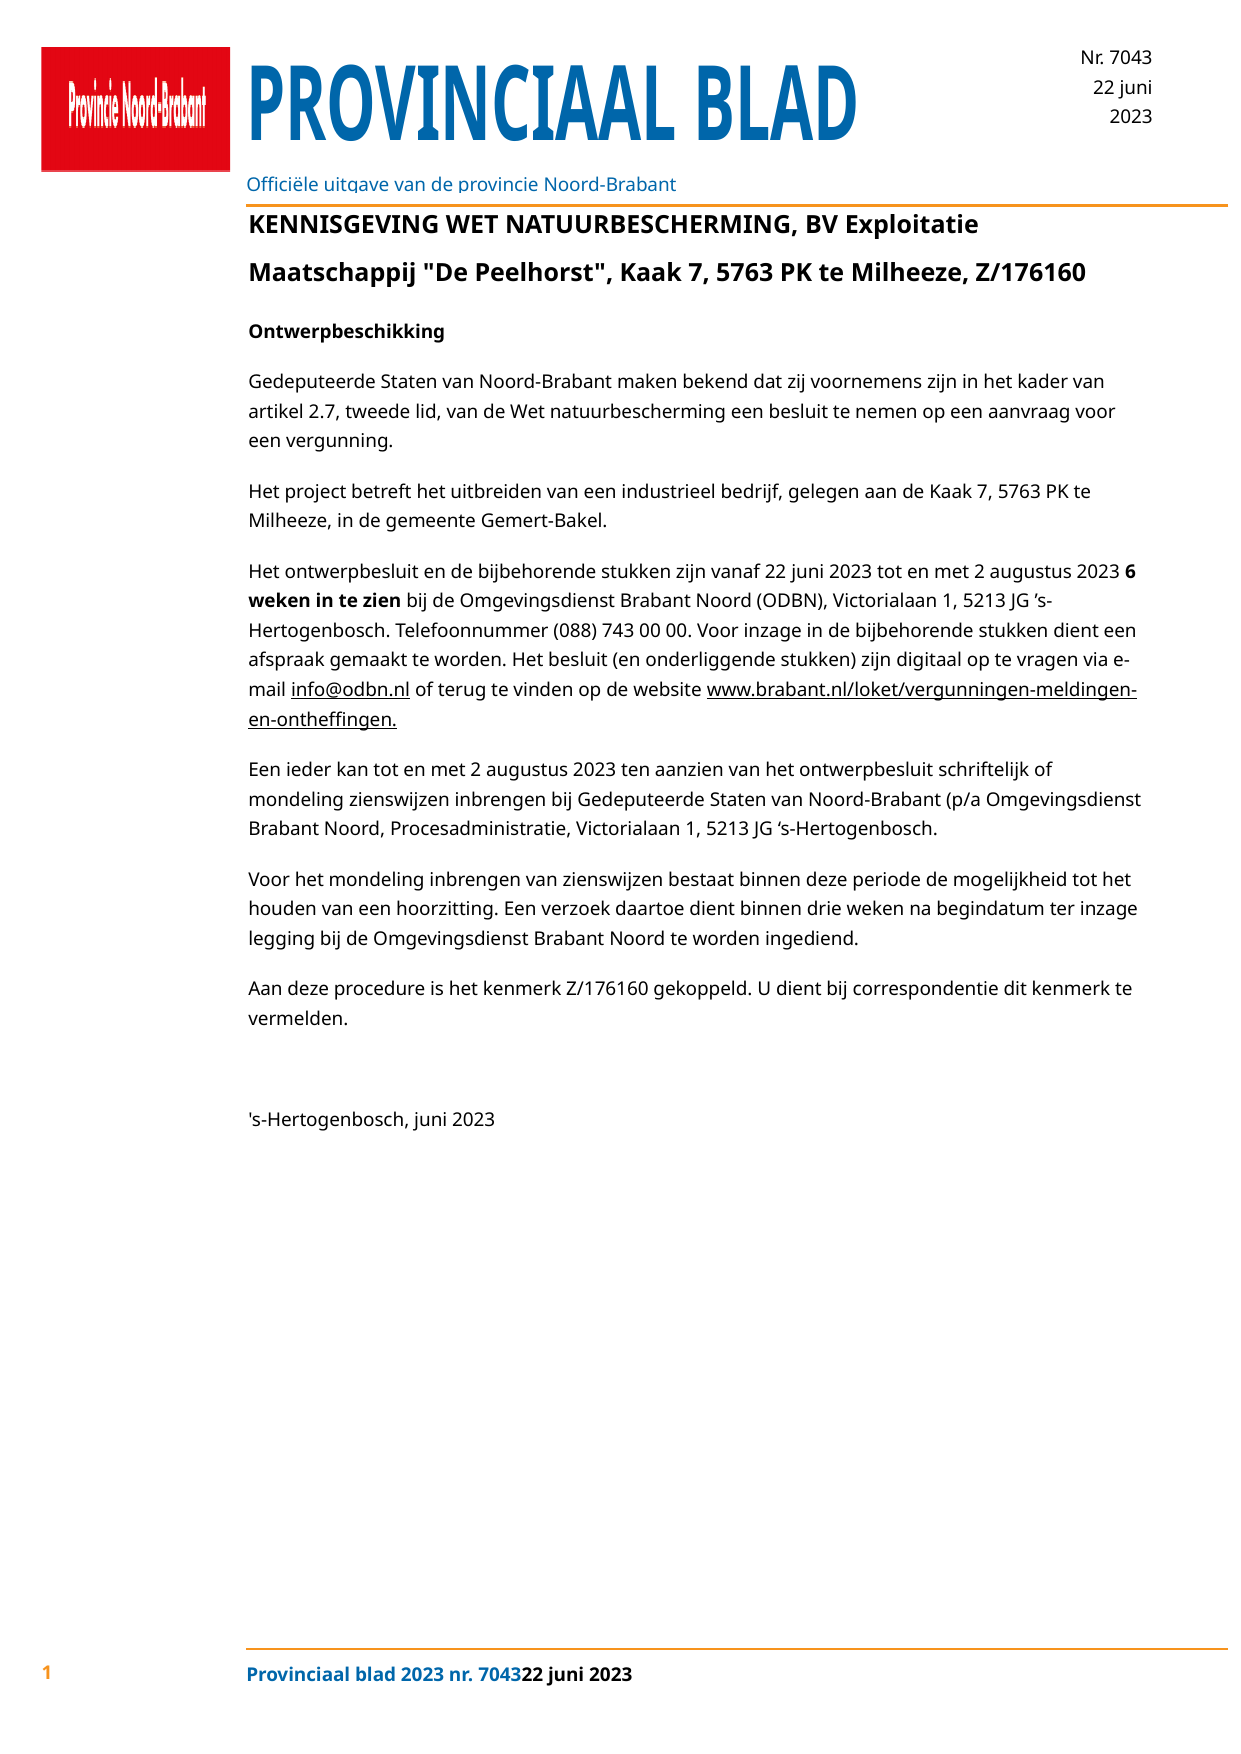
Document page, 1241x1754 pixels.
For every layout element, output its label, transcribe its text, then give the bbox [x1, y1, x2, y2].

text KENNISGEVING WET NATUURBESCHERMING, BV Exploitatie Maatschappij "De Peelhorst", Kaak 7, 5763 PK te Milheeze, Z/176160 [248, 207, 1152, 288]
text 's-Hertogenbosch, juni 2023 [248, 1106, 1152, 1132]
text Het ontwerpbesluit en de bijbehorende stukken zijn vanaf 22 juni 2023 tot en met 2 augustus 2023 6 weken in te zien bij de Omgevingsdienst Brabant Noord (ODBN), Victorialaan 1, 5213 JG ’s-Hertogenbosch. Telefoonnummer (088) 743 00 00. Voor inzage in de bijbehorende stukken dient een afspraak gemaakt te worden. Het besluit (en onderliggende stukken) zijn digitaal op te vragen via e-mail info@odbn.nl of terug te vinden op de website www.brabant.nl/loket/vergunningen-meldingen-en-ontheffingen. [248, 558, 1152, 732]
text Aan deze procedure is het kenmerk Z/176160 gekoppeld. U dient bij correspondentie dit kenmerk te vermelden. [248, 975, 1152, 1031]
text Voor het mondeling inbrengen van zienswijzen bestaat binnen deze periode de mogelijkheid tot het houden van een hoorzitting. Een verzoek daartoe dient binnen drie weken na begindatum ter inzage legging bij de Omgevingsdienst Brabant Noord te worden ingediend. [248, 866, 1152, 951]
text Het project betreft het uitbreiden van een industrieel bedrijf, gelegen aan de Kaak 7, 5763 PK te Milheeze, in de gemeente Gemert-Bakel. [248, 478, 1152, 533]
text Gedeputeerde Staten van Noord-Brabant maken bekend dat zij voornemens zijn in het kader van artikel 2.7, tweede lid, van de Wet natuurbescherming een besluit te nemen op een aanvraag voor een vergunning. [248, 368, 1152, 453]
text Ontwerpbeschikking [248, 318, 1152, 344]
text Een ieder kan tot en met 2 augustus 2023 ten aanzien van het ontwerpbesluit schriftelijk of mondeling zienswijzen inbrengen bij Gedeputeerde Staten van Noord-Brabant (p/a Omgevingsdienst Brabant Noord, Procesadministratie, Victorialaan 1, 5213 JG ‘s-Hertogenbosch. [248, 756, 1152, 841]
picture [41, 47, 231, 172]
